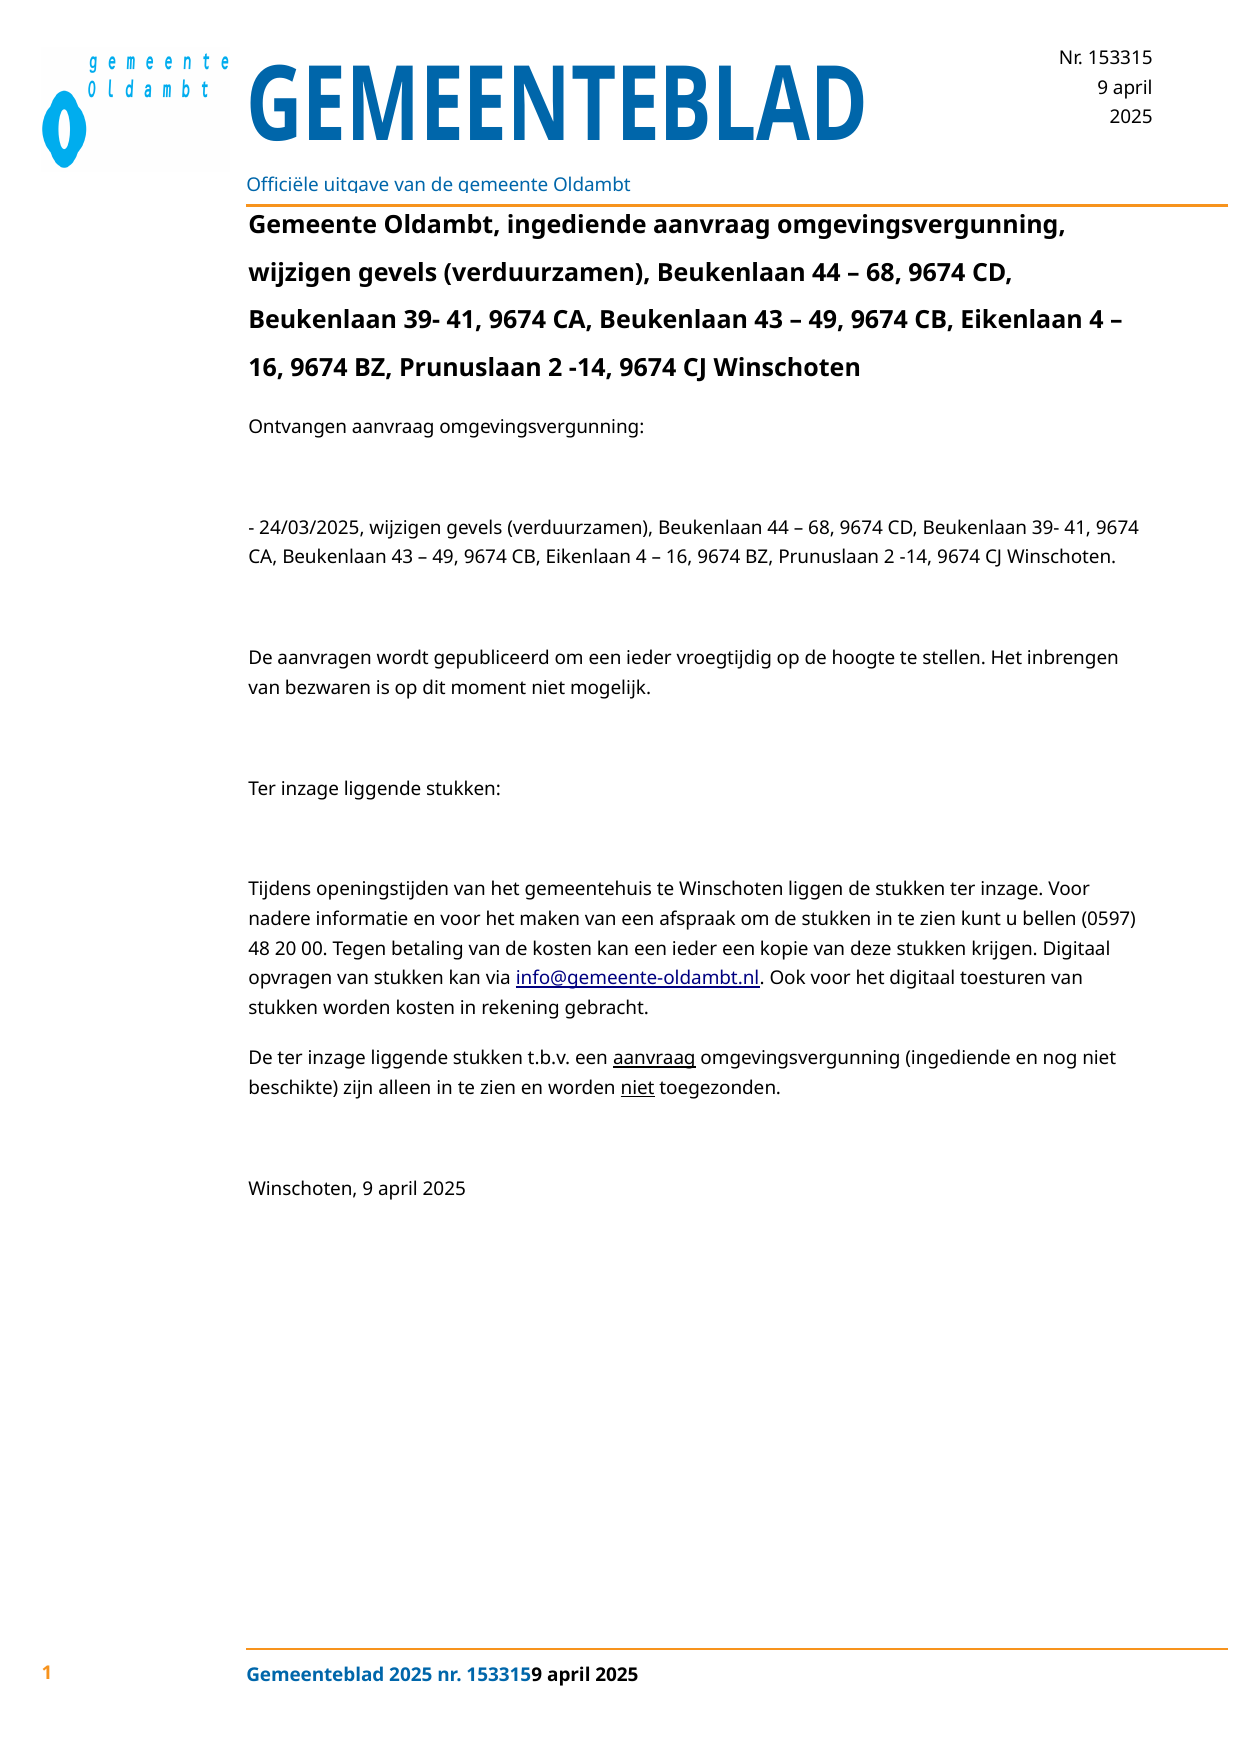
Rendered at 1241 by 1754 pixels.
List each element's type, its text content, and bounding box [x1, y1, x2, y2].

text De aanvragen wordt gepubliceerd om een ieder vroegtijdig op de hoogte te stellen. Het inbrengen van bezwaren is op dit moment niet mogelijk. [248, 644, 1152, 700]
text Ontvangen aanvraag omgevingsvergunning: [248, 413, 1152, 439]
picture [41, 47, 231, 172]
text Tijdens openingstijden van het gemeentehuis te Winschoten liggen de stukken ter inzage. Voor nadere informatie en voor het maken van een afspraak om de stukken in te zien kunt u bellen (0597) 48 20 00. Tegen betaling van de kosten kan een ieder een kopie van deze stukken krijgen. Digitaal opvragen van stukken kan via info@gemeente-oldambt.nl. Ook voor het digitaal toesturen van stukken worden kosten in rekening gebracht. [248, 876, 1152, 1020]
text - 24/03/2025, wijzigen gevels (verduurzamen), Beukenlaan 44 – 68, 9674 CD, Beukenlaan 39- 41, 9674 CA, Beukenlaan 43 – 49, 9674 CB, Eikenlaan 4 – 16, 9674 BZ, Prunuslaan 2 -14, 9674 CJ Winschoten. [248, 514, 1152, 569]
text Ter inzage liggende stukken: [248, 775, 1152, 801]
text Gemeente Oldambt, ingediende aanvraag omgevingsvergunning, wijzigen gevels (verduurzamen), Beukenlaan 44 – 68, 9674 CD, Beukenlaan 39- 41, 9674 CA, Beukenlaan 43 – 49, 9674 CB, Eikenlaan 4 – 16, 9674 BZ, Prunuslaan 2 -14, 9674 CJ Winschoten [248, 207, 1152, 384]
text Winschoten, 9 april 2025 [248, 1175, 1152, 1201]
text De ter inzage liggende stukken t.b.v. een aanvraag omgevingsvergunning (ingediende en nog niet beschikte) zijn alleen in te zien en worden niet toegezonden. [248, 1044, 1152, 1100]
